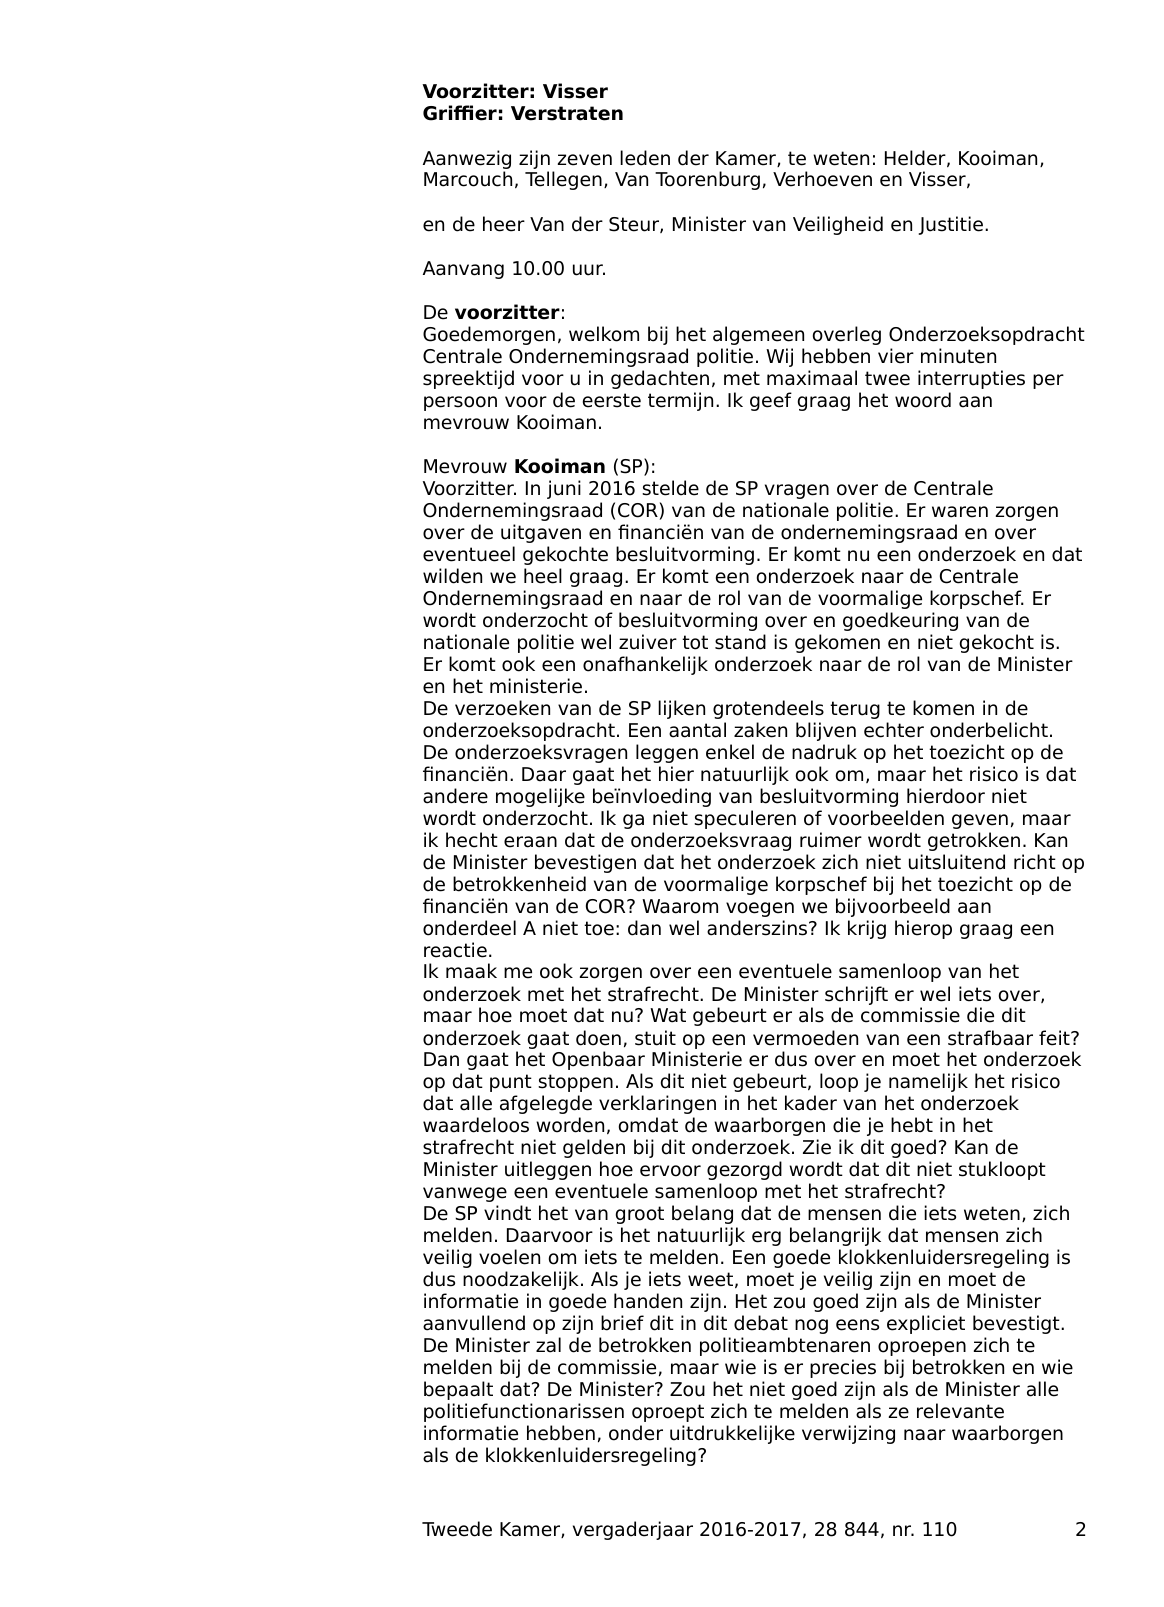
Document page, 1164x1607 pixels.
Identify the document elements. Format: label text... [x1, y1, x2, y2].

text Voorzitter: Visser [422, 81, 1087, 103]
text De SP vindt het van groot belang dat de mensen die iets weten, zich melden. Daarvoor is het natuurlijk erg belangrijk dat mensen zich veilig voelen om iets te melden. Een goede klokkenluidersregeling is dus noodzakelijk. Als je iets weet, moet je veilig zijn en moet de informatie in goede handen zijn. Het zou goed zijn als de Minister aanvullend op zijn brief dit in dit debat nog eens expliciet bevestigt. De Minister zal de betrokken politieambtenaren oproepen zich te melden bij de commissie, maar wie is er precies bij betrokken en wie bepaalt dat? De Minister? Zou het niet goed zijn als de Minister alle politiefunctionarissen oproept zich te melden als ze relevante informatie hebben, onder uitdrukkelijke verwijzing naar waarborgen als de klokkenluidersregeling? [422, 1203, 1087, 1467]
text Ik maak me ook zorgen over een eventuele samenloop van het onderzoek met het strafrecht. De Minister schrijft er wel iets over, maar hoe moet dat nu? Wat gebeurt er als de commissie die dit onderzoek gaat doen, stuit op een vermoeden van een strafbaar feit? Dan gaat het Openbaar Ministerie er dus over en moet het onderzoek op dat punt stoppen. Als dit niet gebeurt, loop je namelijk het risico dat alle afgelegde verklaringen in het kader van het onderzoek waardeloos worden, omdat de waarborgen die je hebt in het strafrecht niet gelden bij dit onderzoek. Zie ik dit goed? Kan de Minister uitleggen hoe ervoor gezorgd wordt dat dit niet stukloopt vanwege een eventuele samenloop met het strafrecht? [422, 961, 1087, 1203]
text De verzoeken van de SP lijken grotendeels terug te komen in de onderzoeksopdracht. Een aantal zaken blijven echter onderbelicht. De onderzoeksvragen leggen enkel de nadruk op het toezicht op de financiën. Daar gaat het hier natuurlijk ook om, maar het risico is dat andere mogelijke beïnvloeding van besluitvorming hierdoor niet wordt onderzocht. Ik ga niet speculeren of voorbeelden geven, maar ik hecht eraan dat de onderzoeksvraag ruimer wordt getrokken. Kan de Minister bevestigen dat het onderzoek zich niet uitsluitend richt op de betrokkenheid van de voormalige korpschef bij het toezicht op de financiën van de COR? Waarom voegen we bijvoorbeeld aan onderdeel A niet toe: dan wel anderszins? Ik krijg hierop graag een reactie. [422, 698, 1087, 961]
text Aanvang 10.00 uur. [422, 258, 1087, 280]
text De voorzitter: [422, 302, 1087, 324]
text Griffier: Verstraten [422, 103, 1087, 125]
text Voorzitter. In juni 2016 stelde de SP vragen over de Centrale Ondernemingsraad (COR) van de nationale politie. Er waren zorgen over de uitgaven en financiën van de ondernemingsraad en over eventueel gekochte besluitvorming. Er komt nu een onderzoek en dat wilden we heel graag. Er komt een onderzoek naar de Centrale Ondernemingsraad en naar de rol van de voormalige korpschef. Er wordt onderzocht of besluitvorming over en goedkeuring van de nationale politie wel zuiver tot stand is gekomen en niet gekocht is. Er komt ook een onafhankelijk onderzoek naar de rol van de Minister en het ministerie. [422, 478, 1087, 698]
text en de heer Van der Steur, Minister van Veiligheid en Justitie. [422, 213, 1087, 236]
text Mevrouw Kooiman (SP): [422, 456, 1087, 478]
text Aanwezig zijn zeven leden der Kamer, te weten: Helder, Kooiman, Marcouch, Tellegen, Van Toorenburg, Verhoeven en Visser, [422, 147, 1087, 191]
text Goedemorgen, welkom bij het algemeen overleg Onderzoeksopdracht Centrale Ondernemingsraad politie. Wij hebben vier minuten spreektijd voor u in gedachten, met maximaal twee interrupties per persoon voor de eerste termijn. Ik geef graag het woord aan mevrouw Kooiman. [422, 324, 1087, 434]
